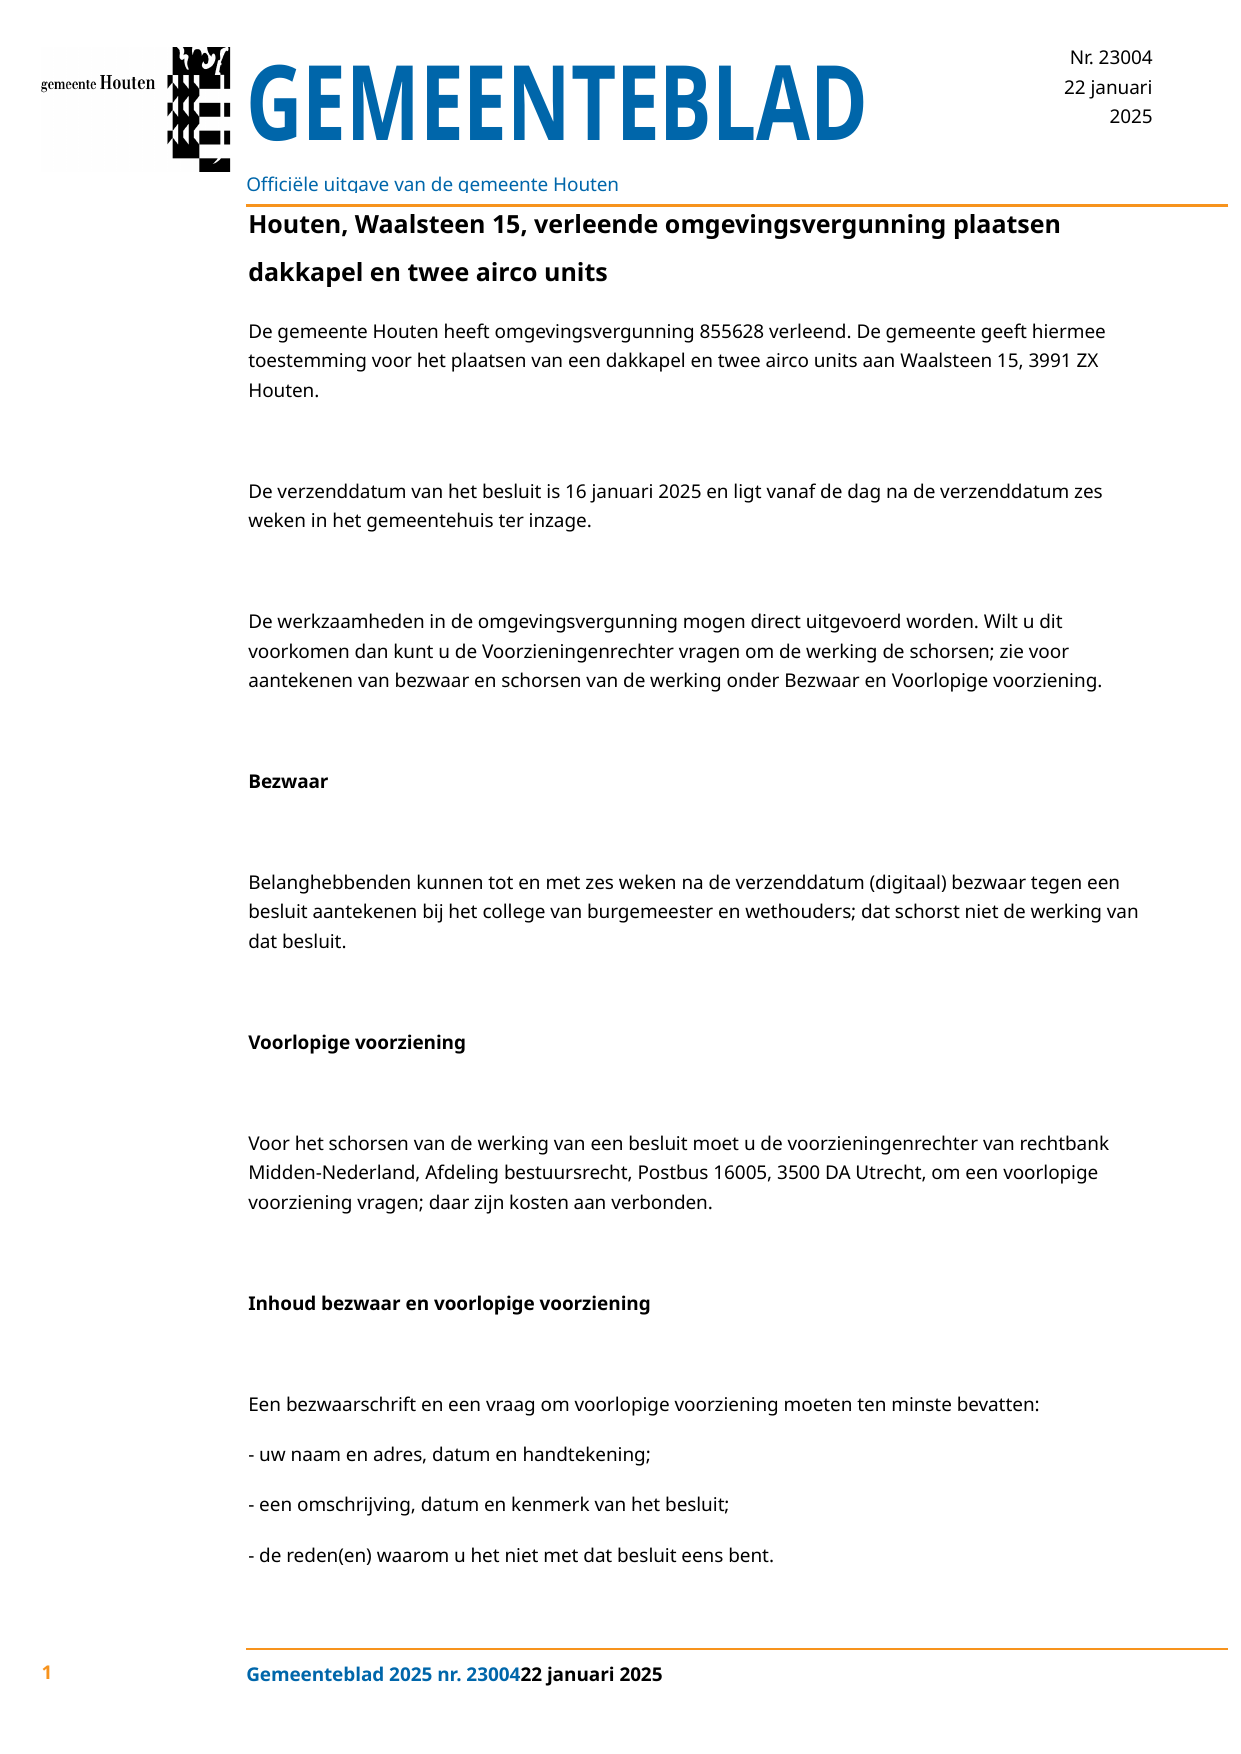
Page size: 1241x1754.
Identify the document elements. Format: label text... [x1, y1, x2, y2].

picture [41, 47, 231, 172]
text - uw naam en adres, datum en handtekening; [248, 1441, 1152, 1467]
text Een bezwaarschrift en een vraag om voorlopige voorziening moeten ten minste bevatten: [248, 1391, 1152, 1417]
text De verzenddatum van het besluit is 16 januari 2025 en ligt vanaf de dag na de verzenddatum zes weken in het gemeentehuis ter inzage. [248, 478, 1152, 533]
text Bezwaar [248, 768, 1152, 794]
text Voor het schorsen van de werking van een besluit moet u de voorzieningenrechter van rechtbank Midden-Nederland, Afdeling bestuursrecht, Postbus 16005, 3500 DA Utrecht, om een voorlopige voorziening vragen; daar zijn kosten aan verbonden. [248, 1130, 1152, 1215]
text De werkzaamheden in de omgevingsvergunning mogen direct uitgevoerd worden. Wilt u dit voorkomen dan kunt u de Voorzieningenrechter vragen om de werking de schorsen; zie voor aantekenen van bezwaar en schorsen van de werking onder Bezwaar en Voorlopige voorziening. [248, 608, 1152, 693]
text De gemeente Houten heeft omgevingsvergunning 855628 verleend. De gemeente geeft hiermee toestemming voor het plaatsen van een dakkapel en twee airco units aan Waalsteen 15, 3991 ZX Houten. [248, 318, 1152, 403]
text Voorlopige voorziening [248, 1029, 1152, 1055]
text Belanghebbenden kunnen tot en met zes weken na de verzenddatum (digitaal) bezwaar tegen een besluit aantekenen bij het college van burgemeester en wethouders; dat schorst niet de werking van dat besluit. [248, 869, 1152, 954]
text Houten, Waalsteen 15, verleende omgevingsvergunning plaatsen dakkapel en twee airco units [248, 207, 1152, 288]
text Inhoud bezwaar en voorlopige voorziening [248, 1290, 1152, 1316]
text - een omschrijving, datum en kenmerk van het besluit; [248, 1492, 1152, 1517]
text - de reden(en) waarom u het niet met dat besluit eens bent. [248, 1542, 1152, 1568]
